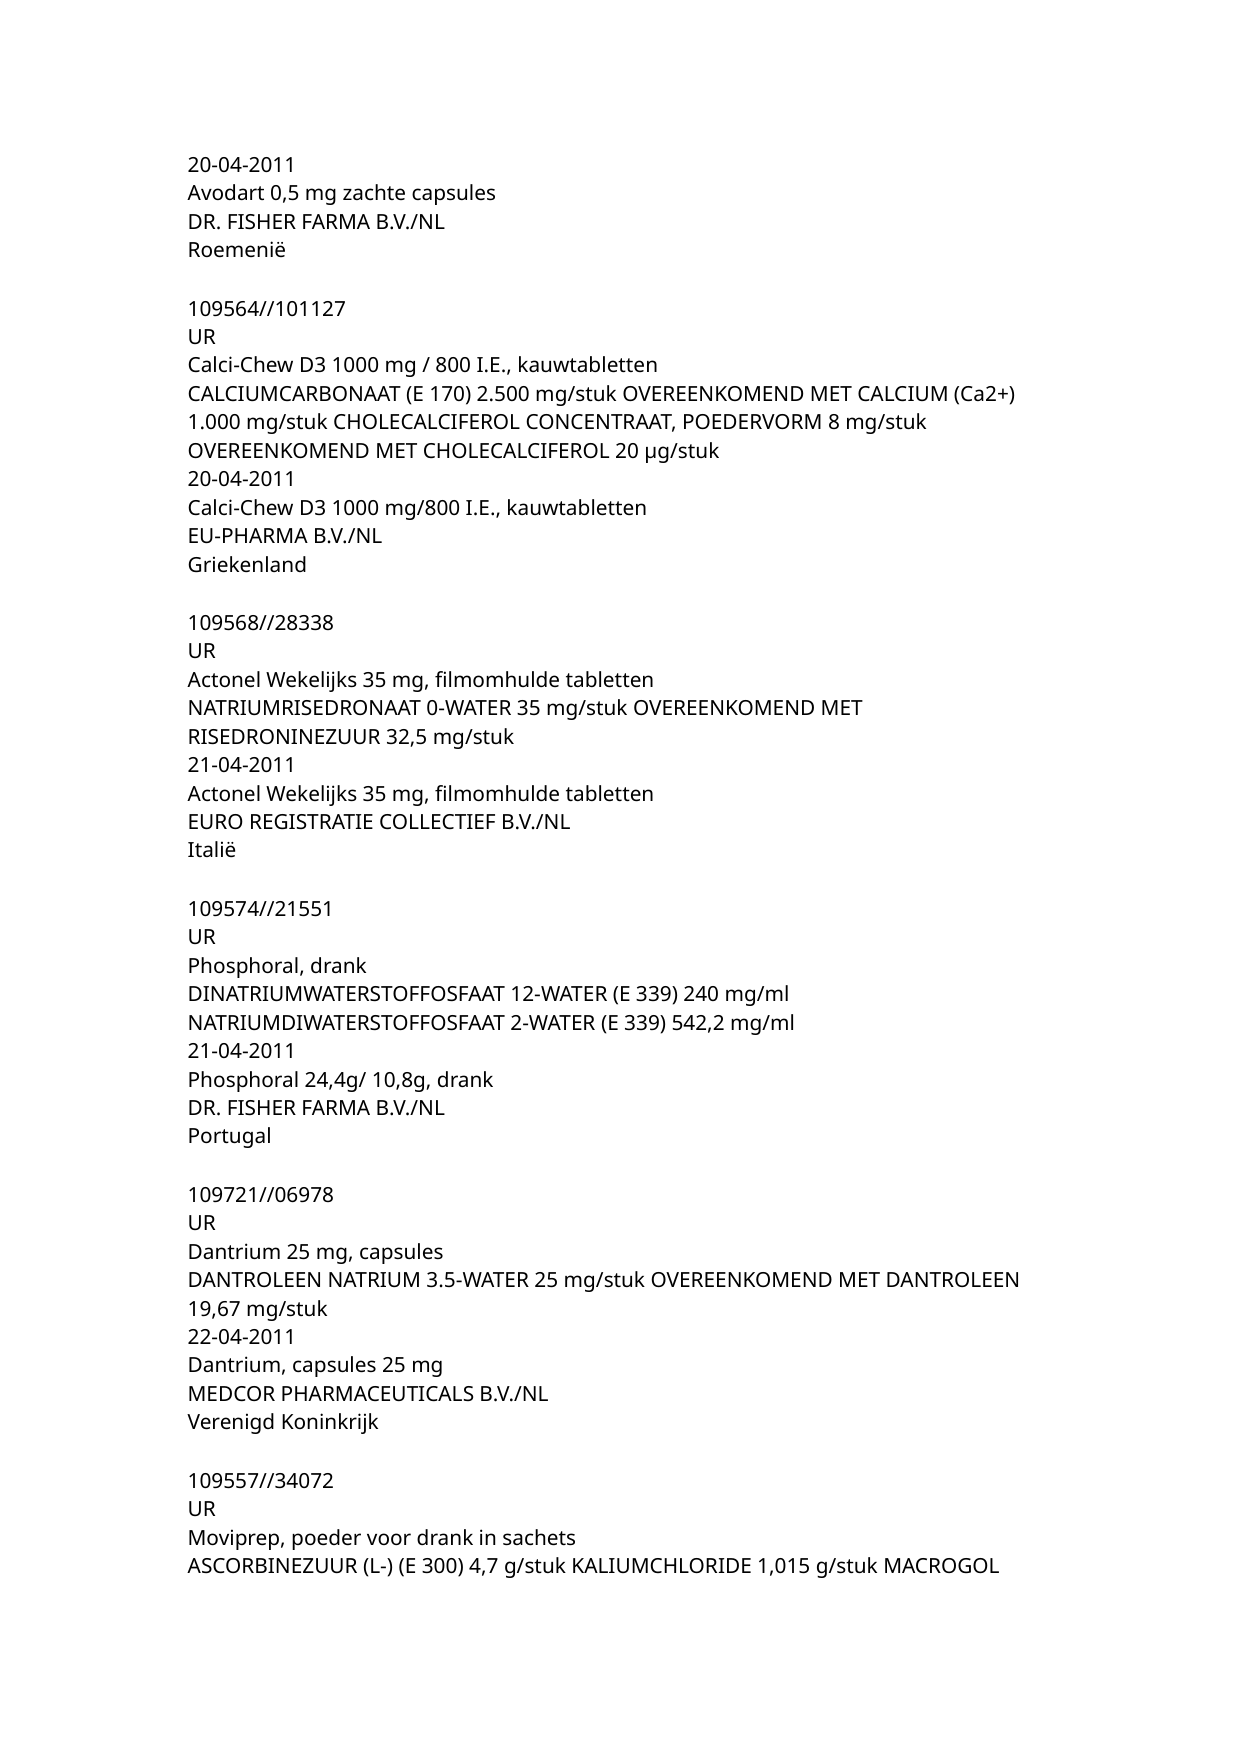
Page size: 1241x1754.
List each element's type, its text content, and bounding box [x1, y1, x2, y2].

text 22-04-2011 [187, 1322, 1053, 1351]
text Portugal [187, 1122, 1053, 1150]
text Moviprep, poeder voor drank in sachets [187, 1523, 1053, 1551]
text 109557//34072 [187, 1466, 1053, 1494]
text DR. FISHER FARMA B.V./NL [187, 207, 1053, 235]
text Calci-Chew D3 1000 mg/800 I.E., kauwtabletten [187, 493, 1053, 521]
text Dantrium, capsules 25 mg [187, 1351, 1053, 1379]
text Phosphoral 24,4g/ 10,8g, drank [187, 1065, 1053, 1093]
text CALCIUMCARBONAAT (E 170) 2.500 mg/stuk OVEREENKOMEND MET CALCIUM (Ca2+) 1.000 mg/stuk CHOLECALCIFEROL CONCENTRAAT, POEDERVORM 8 mg/stuk OVEREENKOMEND MET CHOLECALCIFEROL 20 µg/stuk [187, 379, 1053, 464]
text Griekenland [187, 550, 1053, 578]
text 21-04-2011 [187, 750, 1053, 779]
text Actonel Wekelijks 35 mg, filmomhulde tabletten [187, 779, 1053, 807]
text UR [187, 1494, 1053, 1523]
text EU-PHARMA B.V./NL [187, 521, 1053, 550]
text Italië [187, 836, 1053, 864]
text MEDCOR PHARMACEUTICALS B.V./NL [187, 1379, 1053, 1407]
text DR. FISHER FARMA B.V./NL [187, 1093, 1053, 1122]
text DANTROLEEN NATRIUM 3.5-WATER 25 mg/stuk OVEREENKOMEND MET DANTROLEEN 19,67 mg/stuk [187, 1265, 1053, 1322]
text 20-04-2011 [187, 150, 1053, 178]
text Dantrium 25 mg, capsules [187, 1237, 1053, 1265]
text EURO REGISTRATIE COLLECTIEF B.V./NL [187, 807, 1053, 836]
text UR [187, 922, 1053, 951]
text 109564//101127 [187, 294, 1053, 322]
text UR [187, 322, 1053, 351]
text 109721//06978 [187, 1180, 1053, 1208]
text 109574//21551 [187, 894, 1053, 922]
text 109568//28338 [187, 608, 1053, 637]
text UR [187, 637, 1053, 665]
text Calci-Chew D3 1000 mg / 800 I.E., kauwtabletten [187, 351, 1053, 379]
text DINATRIUMWATERSTOFFOSFAAT 12-WATER (E 339) 240 mg/ml NATRIUMDIWATERSTOFFOSFAAT 2-WATER (E 339) 542,2 mg/ml [187, 979, 1053, 1036]
text Verenigd Koninkrijk [187, 1407, 1053, 1436]
text 21-04-2011 [187, 1036, 1053, 1065]
text 20-04-2011 [187, 464, 1053, 493]
text Avodart 0,5 mg zachte capsules [187, 178, 1053, 207]
text Roemenië [187, 235, 1053, 264]
text Actonel Wekelijks 35 mg, filmomhulde tabletten [187, 665, 1053, 693]
text NATRIUMRISEDRONAAT 0-WATER 35 mg/stuk OVEREENKOMEND MET RISEDRONINEZUUR 32,5 mg/stuk [187, 693, 1053, 750]
text UR [187, 1208, 1053, 1237]
text Phosphoral, drank [187, 951, 1053, 979]
text ASCORBINEZUUR (L-) (E 300) 4,7 g/stuk KALIUMCHLORIDE 1,015 g/stuk MACROGOL [187, 1551, 1053, 1580]
